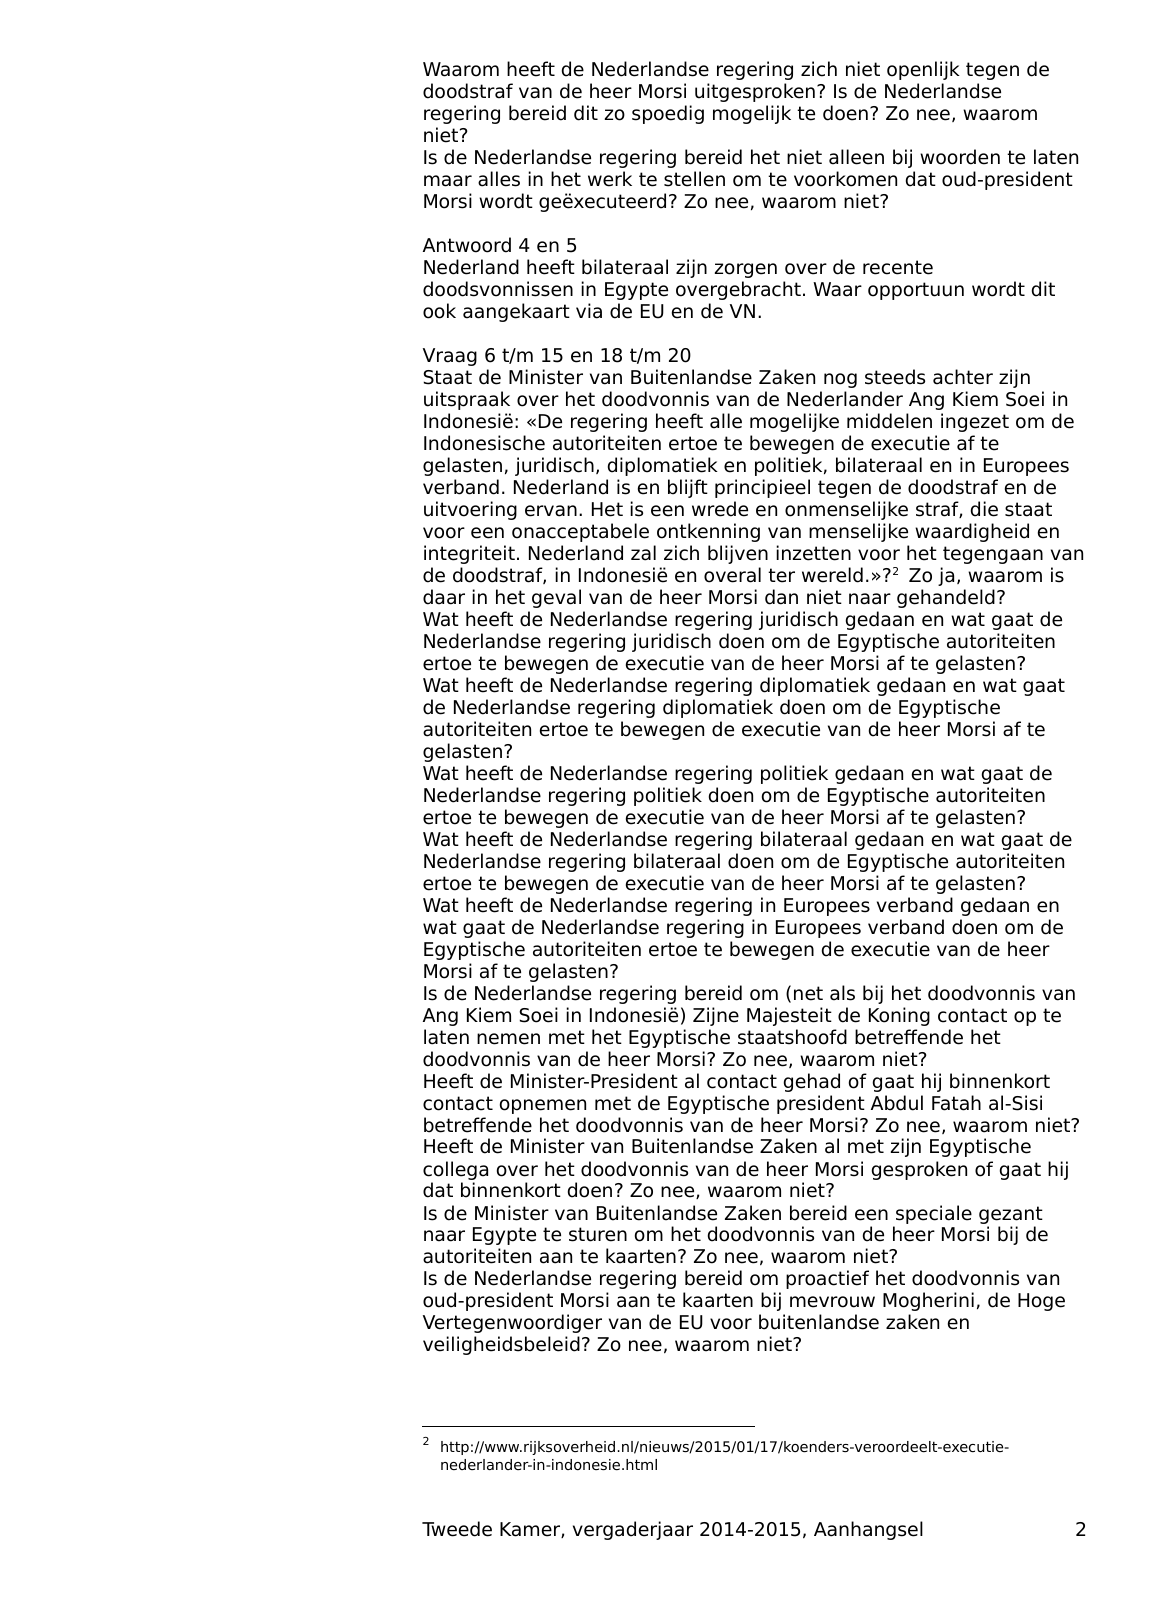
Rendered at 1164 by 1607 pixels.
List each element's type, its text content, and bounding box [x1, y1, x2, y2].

text Heeft de Minister-President al contact gehad of gaat hij binnenkort contact opnemen met de Egyptische president Abdul Fatah al-Sisi betreffende het doodvonnis van de heer Morsi? Zo nee, waarom niet? [422, 1071, 1087, 1136]
text Antwoord 4 en 5 [422, 235, 1087, 257]
text Vraag 6 t/m 15 en 18 t/m 20 [422, 345, 1087, 367]
text Wat heeft de Nederlandse regering diplomatiek gedaan en wat gaat de Nederlandse regering diplomatiek doen om de Egyptische autoriteiten ertoe te bewegen de executie van de heer Morsi af te gelasten? [422, 675, 1087, 763]
text Wat heeft de Nederlandse regering juridisch gedaan en wat gaat de Nederlandse regering juridisch doen om de Egyptische autoriteiten ertoe te bewegen de executie van de heer Morsi af te gelasten? [422, 609, 1087, 675]
text Is de Nederlandse regering bereid het niet alleen bij woorden te laten maar alles in het werk te stellen om te voorkomen dat oud-president Morsi wordt geëxecuteerd? Zo nee, waarom niet? [422, 147, 1087, 213]
text Wat heeft de Nederlandse regering in Europees verband gedaan en wat gaat de Nederlandse regering in Europees verband doen om de Egyptische autoriteiten ertoe te bewegen de executie van de heer Morsi af te gelasten? [422, 895, 1087, 983]
text Heeft de Minister van Buitenlandse Zaken al met zijn Egyptische collega over het doodvonnis van de heer Morsi gesproken of gaat hij dat binnenkort doen? Zo nee, waarom niet? [422, 1136, 1087, 1202]
text Waarom heeft de Nederlandse regering zich niet openlijk tegen de doodstraf van de heer Morsi uitgesproken? Is de Nederlandse regering bereid dit zo spoedig mogelijk te doen? Zo nee, waarom niet? [422, 59, 1087, 147]
text Is de Minister van Buitenlandse Zaken bereid een speciale gezant naar Egypte te sturen om het doodvonnis van de heer Morsi bij de autoriteiten aan te kaarten? Zo nee, waarom niet? [422, 1202, 1087, 1268]
text Nederland heeft bilateraal zijn zorgen over de recente doodsvonnissen in Egypte overgebracht. Waar opportuun wordt dit ook aangekaart via de EU en de VN. [422, 257, 1087, 323]
text Wat heeft de Nederlandse regering bilateraal gedaan en wat gaat de Nederlandse regering bilateraal doen om de Egyptische autoriteiten ertoe te bewegen de executie van de heer Morsi af te gelasten? [422, 829, 1087, 895]
text Is de Nederlandse regering bereid om proactief het doodvonnis van oud-president Morsi aan te kaarten bij mevrouw Mogherini, de Hoge Vertegenwoordiger van de EU voor buitenlandse zaken en veiligheidsbeleid? Zo nee, waarom niet? [422, 1268, 1087, 1356]
text Is de Nederlandse regering bereid om (net als bij het doodvonnis van Ang Kiem Soei in Indonesië) Zijne Majesteit de Koning contact op te laten nemen met het Egyptische staatshoofd betreffende het doodvonnis van de heer Morsi? Zo nee, waarom niet? [422, 983, 1087, 1071]
text Wat heeft de Nederlandse regering politiek gedaan en wat gaat de Nederlandse regering politiek doen om de Egyptische autoriteiten ertoe te bewegen de executie van de heer Morsi af te gelasten? [422, 763, 1087, 829]
text Staat de Minister van Buitenlandse Zaken nog steeds achter zijn uitspraak over het doodvonnis van de Nederlander Ang Kiem Soei in Indonesië: «De regering heeft alle mogelijke middelen ingezet om de Indonesische autoriteiten ertoe te bewegen de executie af te gelasten, juridisch, diplomatiek en politiek, bilateraal en in Europees verband. Nederland is en blijft principieel tegen de doodstraf en de uitvoering ervan. Het is een wrede en onmenselijke straf, die staat voor een onacceptabele ontkenning van menselijke waardigheid en integriteit. Nederland zal zich blijven inzetten voor het tegengaan van de doodstraf, in Indonesië en overal ter wereld.»? Zo ja, waarom is daar in het geval van de heer Morsi dan niet naar gehandeld? [422, 367, 1087, 609]
text http://www.rijksoverheid.nl/nieuws/2015/01/17/koenders-veroordeelt-executie-nederlander-in-indonesie.html [422, 1435, 1087, 1474]
